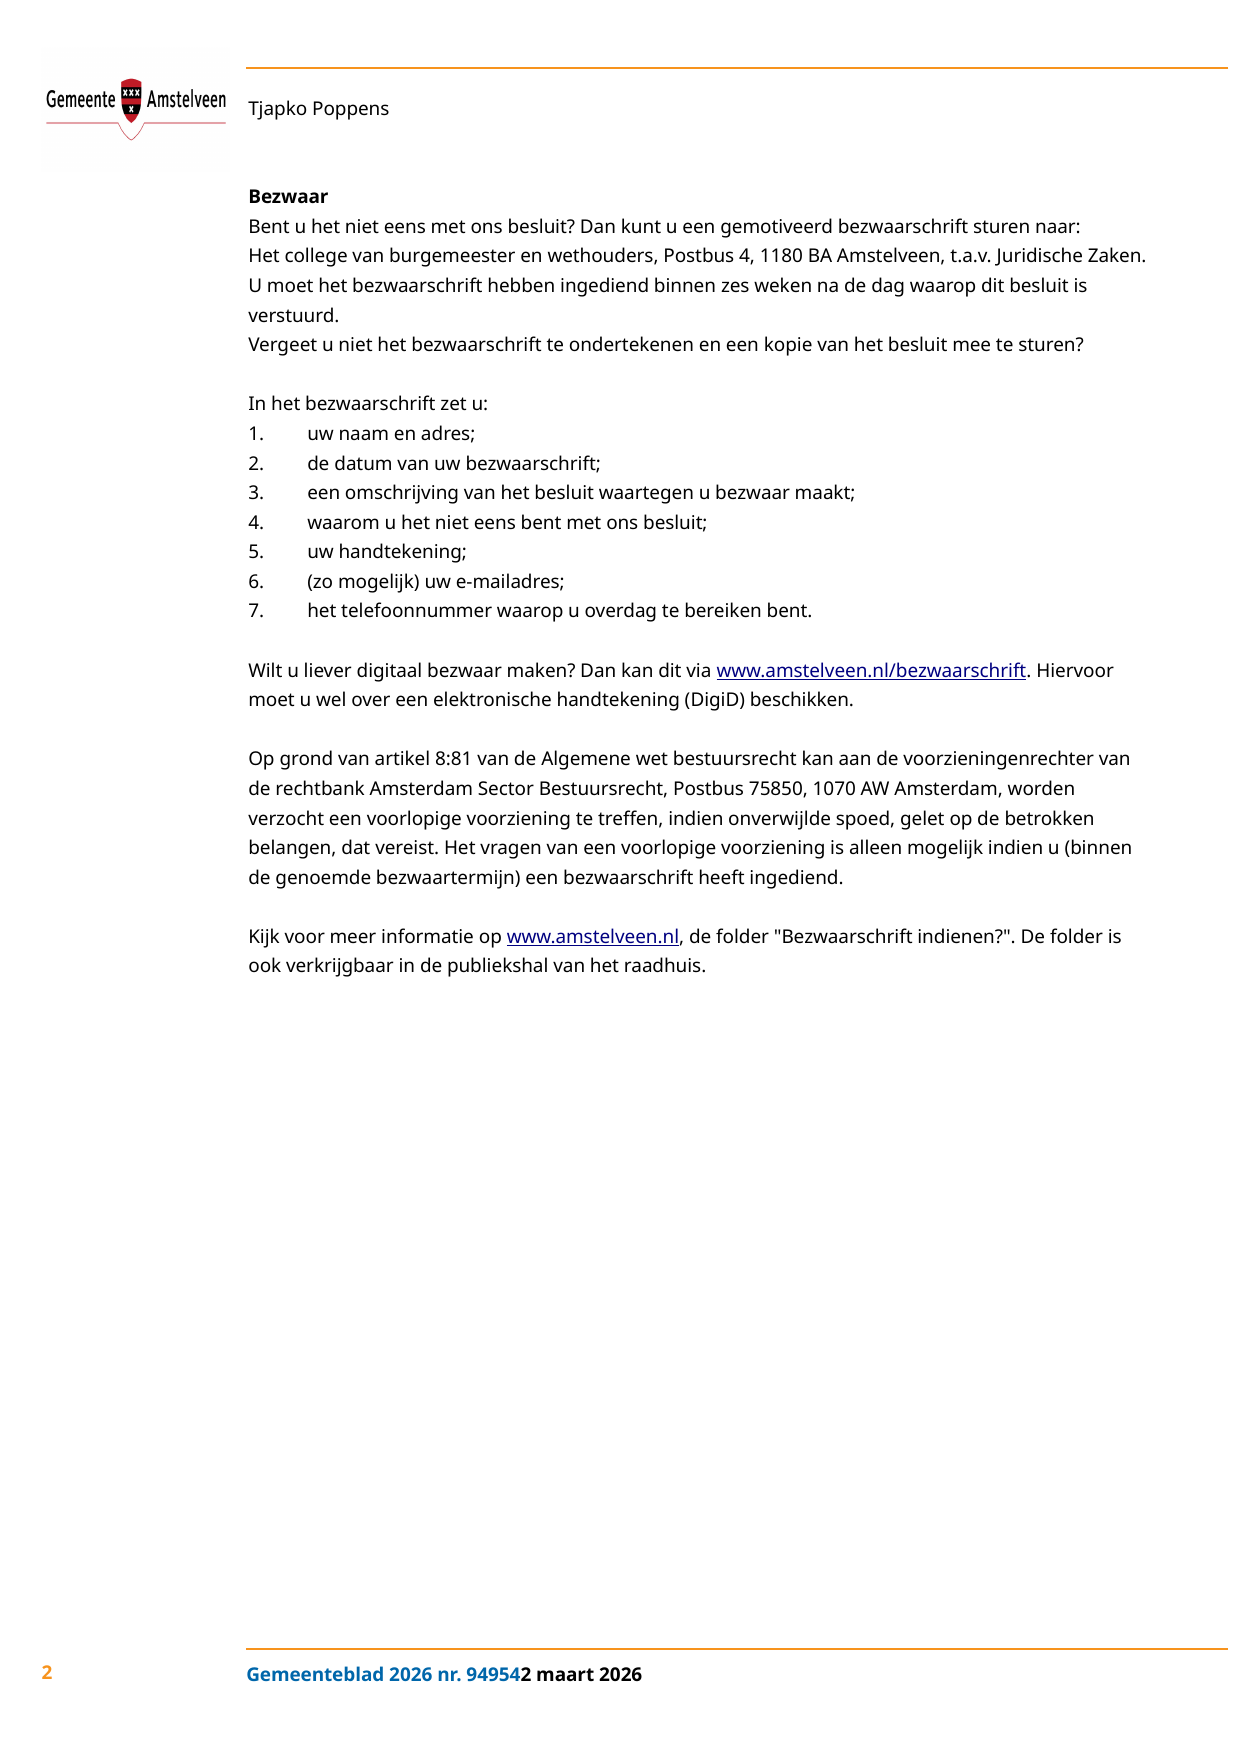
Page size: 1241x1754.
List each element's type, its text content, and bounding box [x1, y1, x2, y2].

text Tjapko Poppens [248, 95, 1152, 121]
text Bezwaar [248, 183, 1152, 209]
text Het college van burgemeester en wethouders, Postbus 4, 1180 BA Amstelveen, t.a.v. Juridische Zaken. [248, 243, 1152, 268]
text Vergeet u niet het bezwaarschrift te ondertekenen en een kopie van het besluit mee te sturen? [248, 331, 1152, 357]
text Kijk voor meer informatie op www.amstelveen.nl, de folder "Bezwaarschrift indienen?". De folder is ook verkrijgbaar in de publiekshal van het raadhuis. [248, 923, 1152, 978]
text Bent u het niet eens met ons besluit? Dan kunt u een gemotiveerd bezwaarschrift sturen naar: [248, 213, 1152, 239]
list uw naam en adres; [248, 420, 1152, 446]
list (zo mogelijk) uw e-mailadres; [248, 568, 1152, 594]
list uw handtekening; [248, 538, 1152, 564]
list het telefoonnummer waarop u overdag te bereiken bent. [248, 598, 1152, 623]
list de datum van uw bezwaarschrift; [248, 450, 1152, 476]
list waarom u het niet eens bent met ons besluit; [248, 509, 1152, 535]
text Op grond van artikel 8:81 van de Algemene wet bestuursrecht kan aan de voorzieningenrechter van de rechtbank Amsterdam Sector Bestuursrecht, Postbus 75850, 1070 AW Amsterdam, worden verzocht een voorlopige voorziening te treffen, indien onverwijlde spoed, gelet op de betrokken belangen, dat vereist. Het vragen van een voorlopige voorziening is alleen mogelijk indien u (binnen de genoemde bezwaartermijn) een bezwaarschrift heeft ingediend. [248, 746, 1152, 890]
text Wilt u liever digitaal bezwaar maken? Dan kan dit via www.amstelveen.nl/bezwaarschrift. Hiervoor moet u wel over een elektronische handtekening (DigiD) beschikken. [248, 657, 1152, 712]
text In het bezwaarschrift zet u: [248, 391, 1152, 416]
list een omschrijving van het besluit waartegen u bezwaar maakt; [248, 479, 1152, 505]
text U moet het bezwaarschrift hebben ingediend binnen zes weken na de dag waarop dit besluit is verstuurd. [248, 272, 1152, 328]
picture [41, 47, 231, 172]
